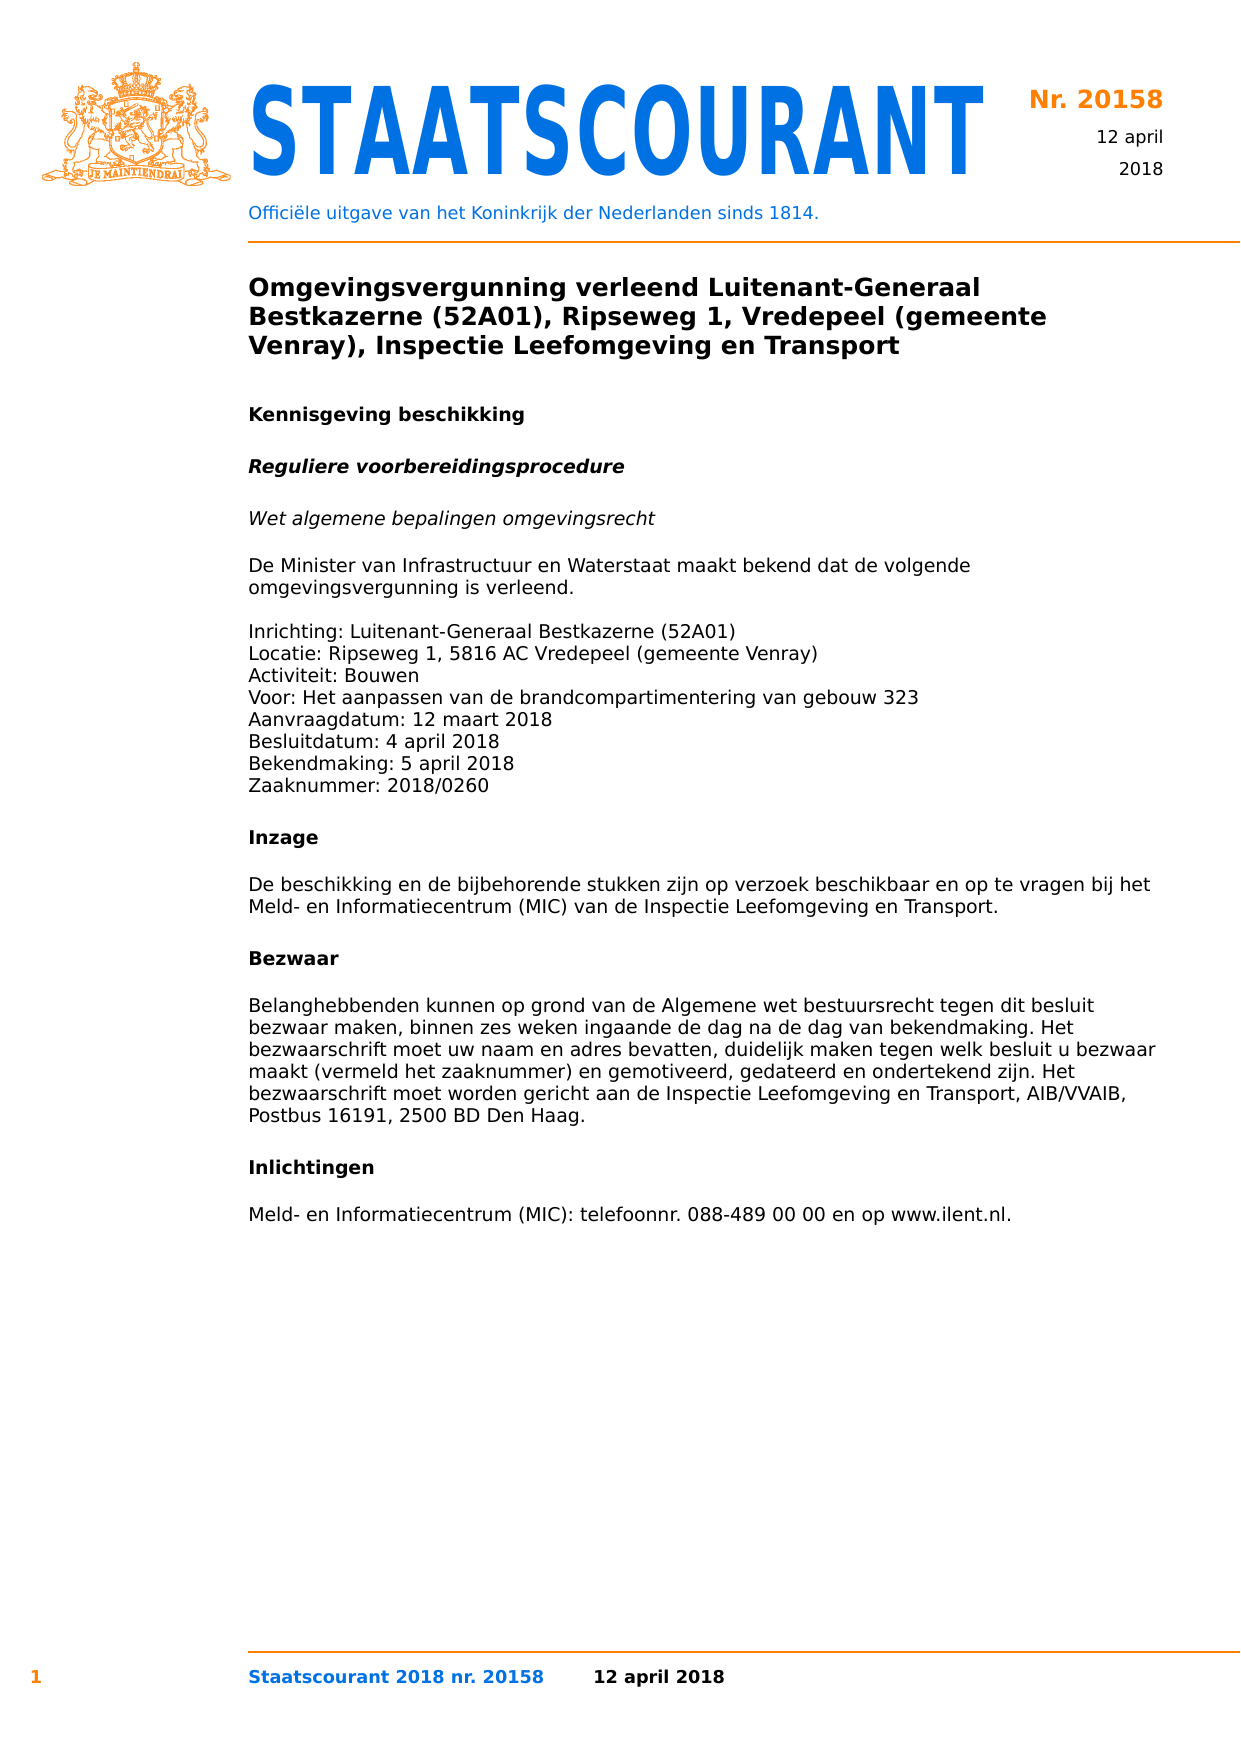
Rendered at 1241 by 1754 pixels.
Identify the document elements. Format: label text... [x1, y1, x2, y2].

text Meld- en Informatiecentrum (MIC): telefoonnr. 088-489 00 00 en op www.ilent.nl. [248, 1204, 1163, 1226]
subtitle Omgevingsvergunning verleend Luitenant-Generaal Bestkazerne (52A01), Ripseweg 1, Vredepeel (gemeente Venray), Inspectie Leefomgeving en Transport [248, 273, 1163, 361]
table_cell Officiële uitgave van het Koninkrijk der Nederlanden sinds 1814. [248, 203, 1240, 241]
table_header Nr. 20158 [998, 62, 1240, 121]
text Zaaknummer: 2018/0260 [248, 775, 1163, 797]
table_cell 2018 [998, 153, 1240, 203]
text De Minister van Infrastructuur en Waterstaat maakt bekend dat de volgende omgevingsvergunning is verleend. [248, 555, 1163, 599]
table_header STAATSCOURANT [248, 62, 998, 203]
text De beschikking en de bijbehorende stukken zijn op verzoek beschikbaar en op te vragen bij het Meld- en Informatiecentrum (MIC) van de Inspectie Leefomgeving en Transport. [248, 874, 1163, 918]
text Activiteit: Bouwen [248, 665, 1163, 687]
table_header [25, 62, 248, 241]
text Inrichting: Luitenant-Generaal Bestkazerne (52A01) [248, 621, 1163, 643]
subtitle Bezwaar [248, 948, 1163, 970]
text Locatie: Ripseweg 1, 5816 AC Vredepeel (gemeente Venray) [248, 643, 1163, 665]
text Aanvraagdatum: 12 maart 2018 [248, 709, 1163, 731]
table_cell 12 april [998, 121, 1240, 153]
subtitle Inlichtingen [248, 1157, 1163, 1179]
subtitle Kennisgeving beschikking [248, 404, 1163, 426]
subtitle Wet algemene bepalingen omgevingsrecht [248, 508, 1163, 530]
subtitle Reguliere voorbereidingsprocedure [248, 456, 1163, 478]
text Besluitdatum: 4 april 2018 [248, 731, 1163, 753]
text Voor: Het aanpassen van de brandcompartimentering van gebouw 323 [248, 687, 1163, 709]
text Bekendmaking: 5 april 2018 [248, 753, 1163, 775]
text Belanghebbenden kunnen op grond van de Algemene wet bestuursrecht tegen dit besluit bezwaar maken, binnen zes weken ingaande de dag na de dag van bekendmaking. Het bezwaarschrift moet uw naam en adres bevatten, duidelijk maken tegen welk besluit u bezwaar maakt (vermeld het zaaknummer) en gemotiveerd, gedateerd en ondertekend zijn. Het bezwaarschrift moet worden gericht aan de Inspectie Leefomgeving en Transport, AIB/VVAIB, Postbus 16191, 2500 BD Den Haag. [248, 995, 1163, 1127]
picture [41, 62, 231, 186]
subtitle Inzage [248, 827, 1163, 849]
